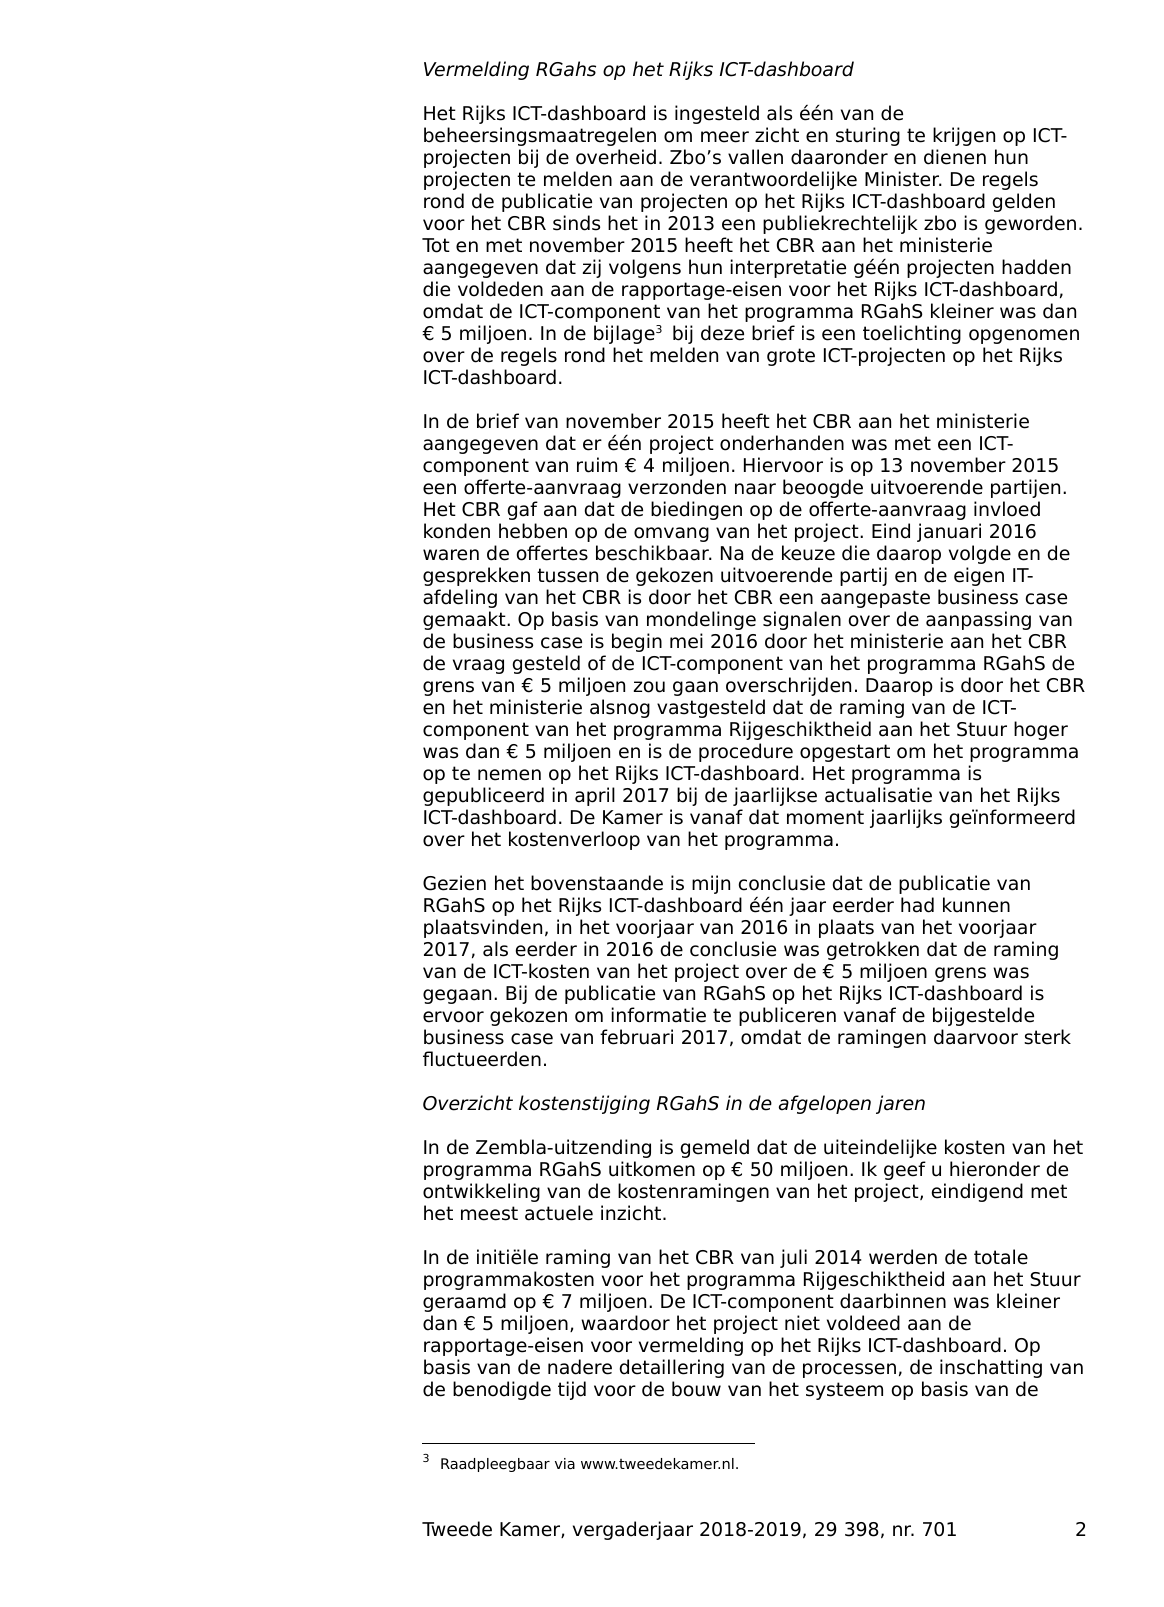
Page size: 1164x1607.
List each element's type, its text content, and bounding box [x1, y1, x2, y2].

text In de initiële raming van het CBR van juli 2014 werden de totale programmakosten voor het programma Rijgeschiktheid aan het Stuur geraamd op € 7 miljoen. De ICT-component daarbinnen was kleiner dan € 5 miljoen, waardoor het project niet voldeed aan de rapportage-eisen voor vermelding op het Rijks ICT-dashboard. Op basis van de nadere detaillering van de processen, de inschatting van de benodigde tijd voor de bouw van het systeem op basis van de [422, 1247, 1087, 1401]
subtitle Vermelding RGahs op het Rijks ICT-dashboard [422, 59, 1087, 81]
text In de Zembla-uitzending is gemeld dat de uiteindelijke kosten van het programma RGahS uitkomen op € 50 miljoen. Ik geef u hieronder de ontwikkeling van de kostenramingen van het project, eindigend met het meest actuele inzicht. [422, 1137, 1087, 1225]
subtitle Overzicht kostenstijging RGahS in de afgelopen jaren [422, 1093, 1087, 1115]
text Gezien het bovenstaande is mijn conclusie dat de publicatie van RGahS op het Rijks ICT-dashboard één jaar eerder had kunnen plaatsvinden, in het voorjaar van 2016 in plaats van het voorjaar 2017, als eerder in 2016 de conclusie was getrokken dat de raming van de ICT-kosten van het project over de € 5 miljoen grens was gegaan. Bij de publicatie van RGahS op het Rijks ICT-dashboard is ervoor gekozen om informatie te publiceren vanaf de bijgestelde business case van februari 2017, omdat de ramingen daarvoor sterk fluctueerden. [422, 873, 1087, 1071]
text Raadpleegbaar via www.tweedekamer.nl. [422, 1452, 1087, 1474]
text Het Rijks ICT-dashboard is ingesteld als één van de beheersingsmaatregelen om meer zicht en sturing te krijgen op ICT-projecten bij de overheid. Zbo’s vallen daaronder en dienen hun projecten te melden aan de verantwoordelijke Minister. De regels rond de publicatie van projecten op het Rijks ICT-dashboard gelden voor het CBR sinds het in 2013 een publiekrechtelijk zbo is geworden. Tot en met november 2015 heeft het CBR aan het ministerie aangegeven dat zij volgens hun interpretatie géén projecten hadden die voldeden aan de rapportage-eisen voor het Rijks ICT-dashboard, omdat de ICT-component van het programma RGahS kleiner was dan € 5 miljoen. In de bijlage bij deze brief is een toelichting opgenomen over de regels rond het melden van grote ICT-projecten op het Rijks ICT-dashboard. [422, 103, 1087, 389]
text In de brief van november 2015 heeft het CBR aan het ministerie aangegeven dat er één project onderhanden was met een ICT-component van ruim € 4 miljoen. Hiervoor is op 13 november 2015 een offerte-aanvraag verzonden naar beoogde uitvoerende partijen. Het CBR gaf aan dat de biedingen op de offerte-aanvraag invloed konden hebben op de omvang van het project. Eind januari 2016 waren de offertes beschikbaar. Na de keuze die daarop volgde en de gesprekken tussen de gekozen uitvoerende partij en de eigen IT-afdeling van het CBR is door het CBR een aangepaste business case gemaakt. Op basis van mondelinge signalen over de aanpassing van de business case is begin mei 2016 door het ministerie aan het CBR de vraag gesteld of de ICT-component van het programma RGahS de grens van € 5 miljoen zou gaan overschrijden. Daarop is door het CBR en het ministerie alsnog vastgesteld dat de raming van de ICT-component van het programma Rijgeschiktheid aan het Stuur hoger was dan € 5 miljoen en is de procedure opgestart om het programma op te nemen op het Rijks ICT-dashboard. Het programma is gepubliceerd in april 2017 bij de jaarlijkse actualisatie van het Rijks ICT-dashboard. De Kamer is vanaf dat moment jaarlijks geïnformeerd over het kostenverloop van het programma. [422, 411, 1087, 851]
